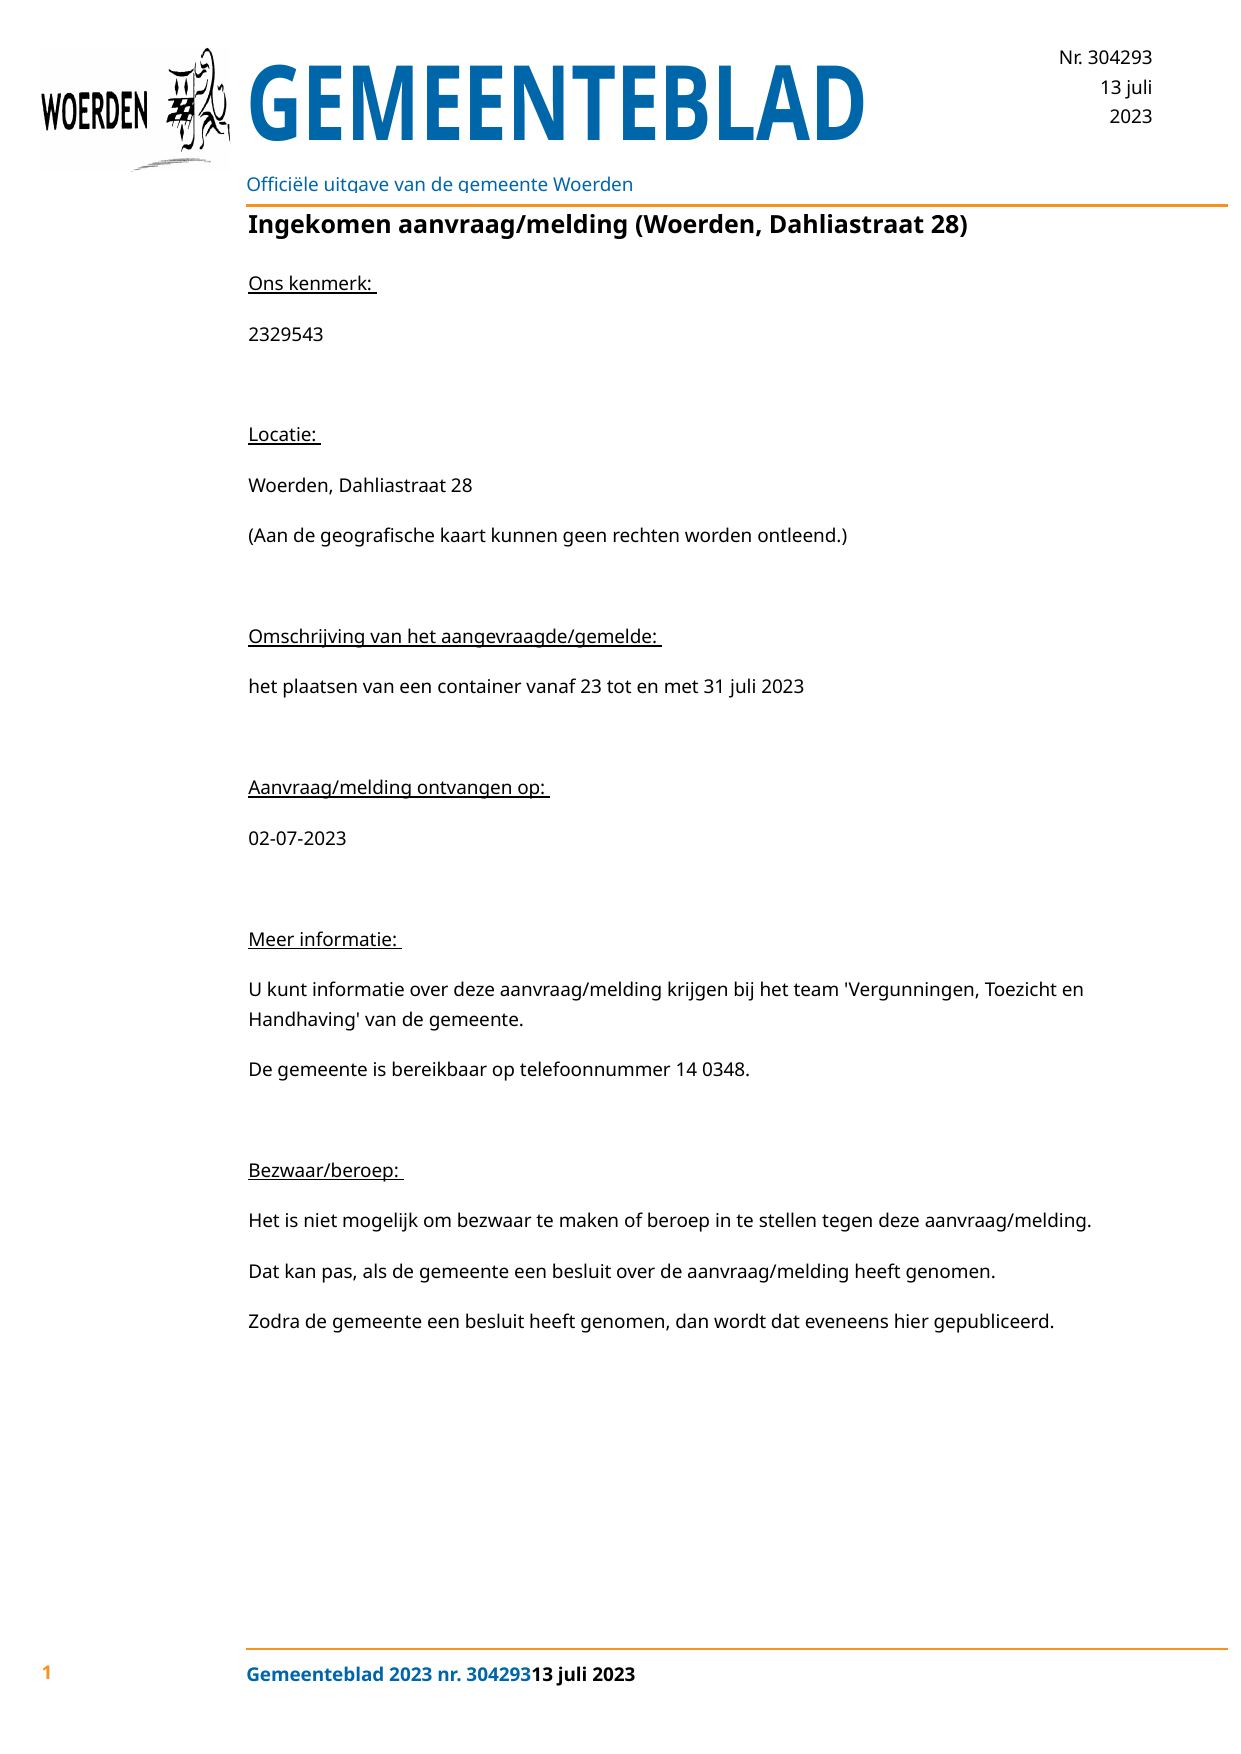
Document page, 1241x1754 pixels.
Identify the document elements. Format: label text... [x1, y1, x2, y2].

text 2329543 [248, 321, 1152, 346]
text Locatie: [248, 422, 1152, 447]
text Ons kenmerk: [248, 270, 1152, 296]
text Woerden, Dahliastraat 28 [248, 472, 1152, 498]
text Meer informatie: [248, 926, 1152, 951]
text Het is niet mogelijk om bezwaar te maken of beroep in te stellen tegen deze aanvraag/melding. [248, 1207, 1152, 1233]
text Dat kan pas, als de gemeente een besluit over de aanvraag/melding heeft genomen. [248, 1258, 1152, 1283]
text Zodra de gemeente een besluit heeft genomen, dan wordt dat eveneens hier gepubliceerd. [248, 1308, 1152, 1334]
text Aanvraag/melding ontvangen op: [248, 774, 1152, 800]
text Omschrijving van het aangevraagde/gemelde: [248, 623, 1152, 649]
text Bezwaar/beroep: [248, 1157, 1152, 1183]
text het plaatsen van een container vanaf 23 tot en met 31 juli 2023 [248, 674, 1152, 699]
text U kunt informatie over deze aanvraag/melding krijgen bij het team 'Vergunningen, Toezicht en Handhaving' van de gemeente. [248, 976, 1152, 1031]
text Ingekomen aanvraag/melding (Woerden, Dahliastraat 28) [248, 207, 1152, 241]
text 02-07-2023 [248, 825, 1152, 851]
text De gemeente is bereikbaar op telefoonnummer 14 0348. [248, 1056, 1152, 1082]
text (Aan de geografische kaart kunnen geen rechten worden ontleend.) [248, 522, 1152, 548]
picture [41, 47, 231, 172]
